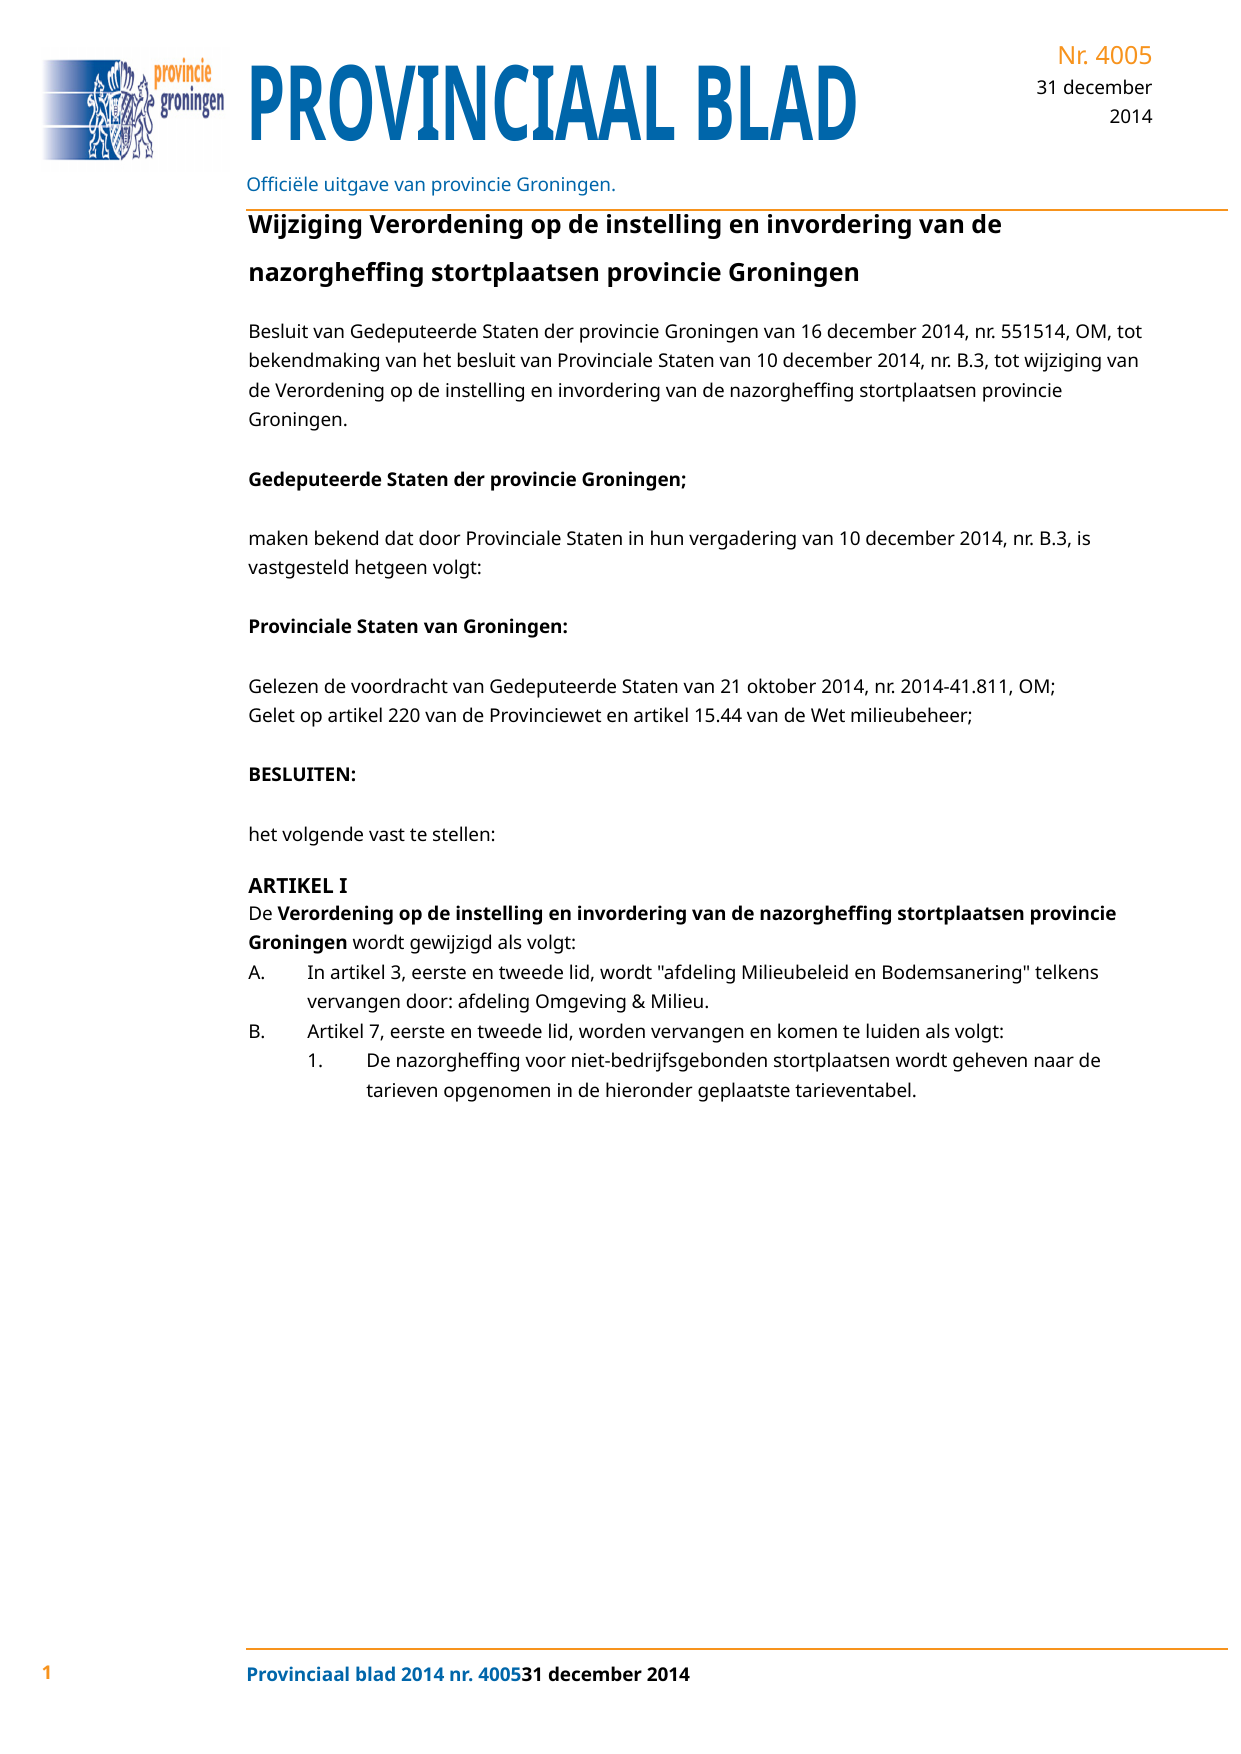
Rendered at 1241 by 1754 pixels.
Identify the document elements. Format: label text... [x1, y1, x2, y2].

text Wijziging Verordening op de instelling en invordering van de nazorgheffing stortplaatsen provincie Groningen [248, 211, 1152, 288]
text het volgende vast te stellen: [248, 821, 1152, 847]
list Artikel 7, eerste en tweede lid, worden vervangen en komen te luiden als volgt: [248, 1018, 1152, 1044]
text ARTIKEL I [248, 871, 1152, 900]
text Gelet op artikel 220 van de Provinciewet en artikel 15.44 van de Wet milieubeheer; [248, 702, 1152, 728]
text Gedeputeerde Staten der provincie Groningen; [248, 466, 1152, 492]
list In artikel 3, eerste en tweede lid, wordt "afdeling Milieubeleid en Bodemsanering" telkens vervangen door: afdeling Omgeving & Milieu. [248, 959, 1152, 1014]
picture [41, 47, 231, 172]
text Besluit van Gedeputeerde Staten der provincie Groningen van 16 december 2014, nr. 551514, OM, tot bekendmaking van het besluit van Provinciale Staten van 10 december 2014, nr. B.3, tot wijziging van de Verordening op de instelling en invordering van de nazorgheffing stortplaatsen provincie Groningen. [248, 318, 1152, 432]
text De Verordening op de instelling en invordering van de nazorgheffing stortplaatsen provincie Groningen wordt gewijzigd als volgt: [248, 900, 1152, 955]
text maken bekend dat door Provinciale Staten in hun vergadering van 10 december 2014, nr. B.3, is vastgesteld hetgeen volgt: [248, 525, 1152, 580]
text BESLUITEN: [248, 762, 1152, 787]
list De nazorgheffing voor niet-bedrijfsgebonden stortplaatsen wordt geheven naar de tarieven opgenomen in de hieronder geplaatste tarieventabel. [307, 1048, 1152, 1103]
text Gelezen de voordracht van Gedeputeerde Staten van 21 oktober 2014, nr. 2014-41.811, OM; [248, 673, 1152, 699]
text Provinciale Staten van Groningen: [248, 614, 1152, 639]
